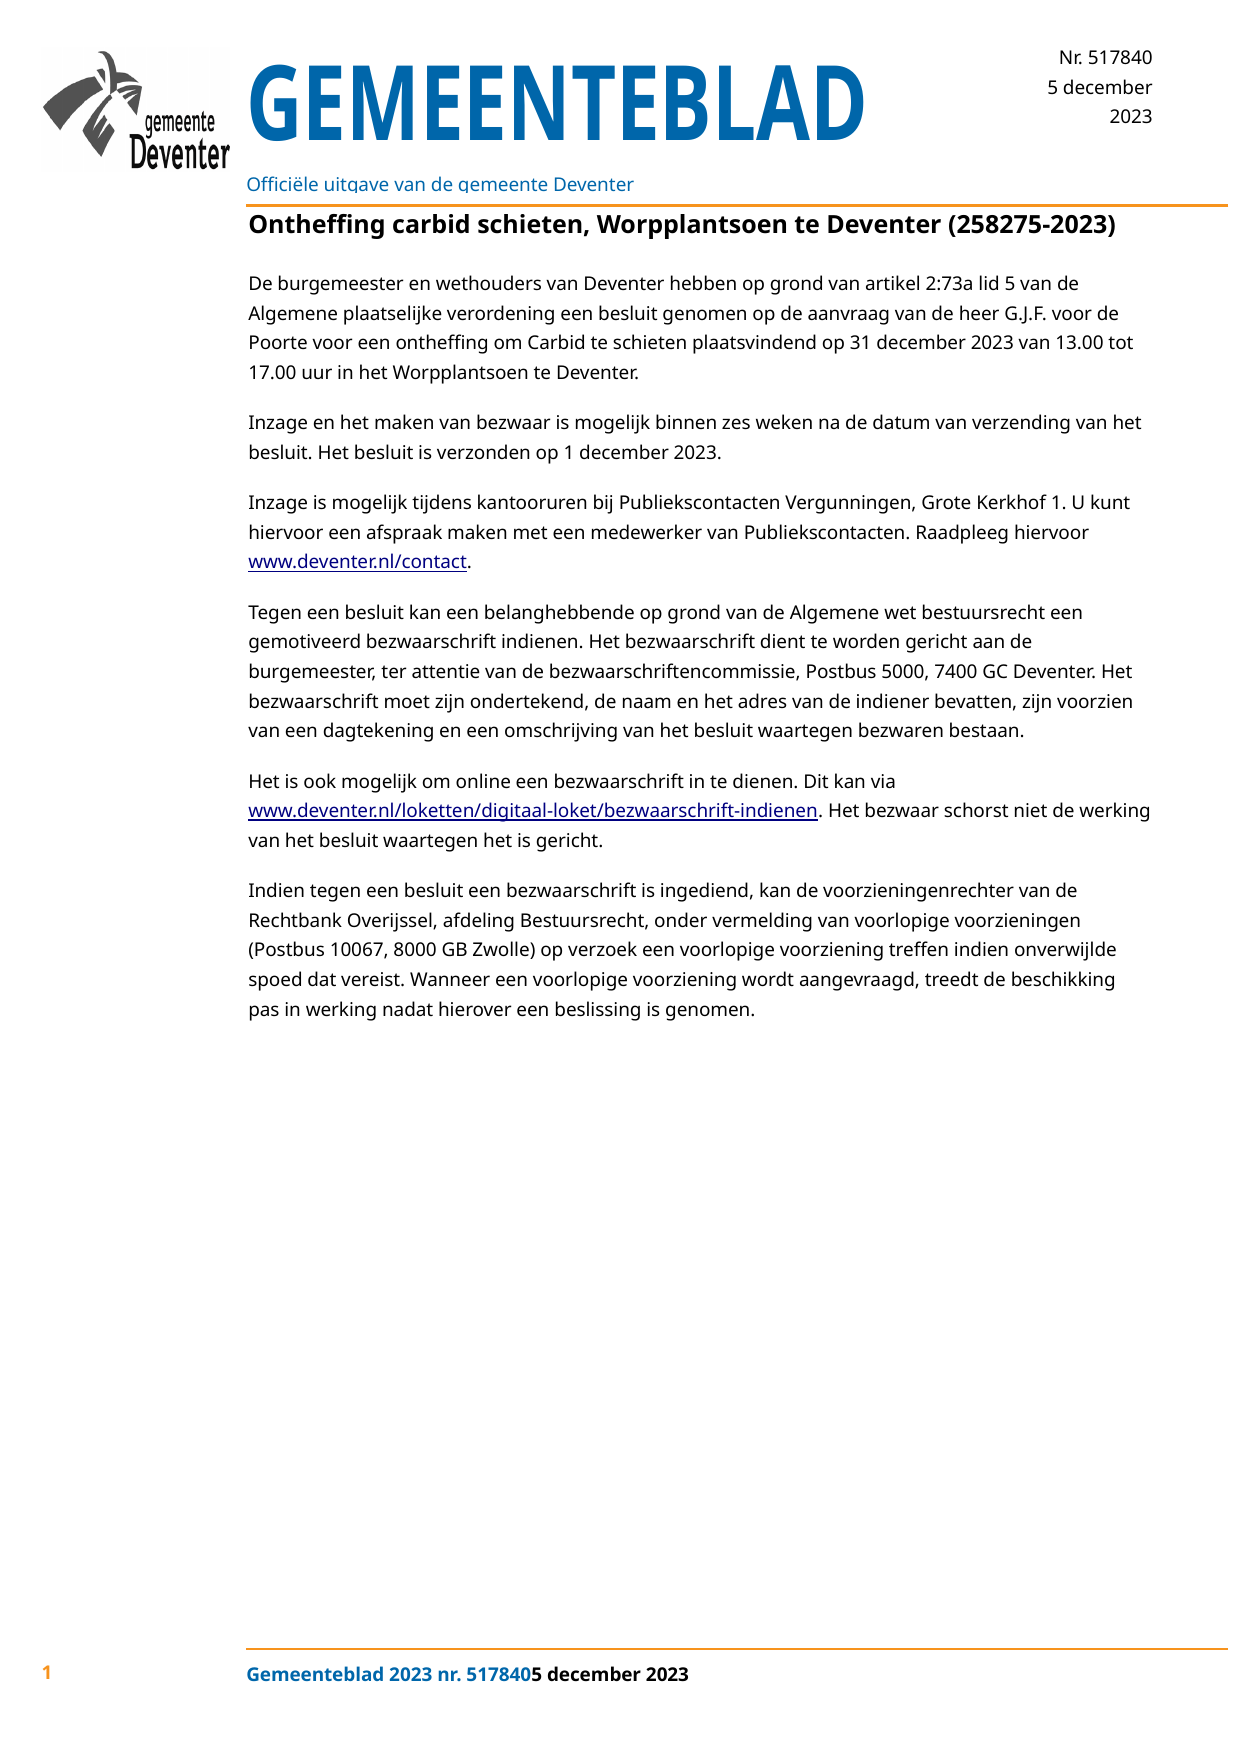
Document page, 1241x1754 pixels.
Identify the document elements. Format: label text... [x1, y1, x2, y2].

text Indien tegen een besluit een bezwaarschrift is ingediend, kan de voorzieningenrechter van de Rechtbank Overijssel, afdeling Bestuursrecht, onder vermelding van voorlopige voorzieningen (Postbus 10067, 8000 GB Zwolle) op verzoek een voorlopige voorziening treffen indien onverwijlde spoed dat vereist. Wanneer een voorlopige voorziening wordt aangevraagd, treedt de beschikking pas in werking nadat hierover een beslissing is genomen. [248, 877, 1152, 1021]
text Ontheffing carbid schieten, Worpplantsoen te Deventer (258275-2023) [248, 207, 1152, 241]
text Tegen een besluit kan een belanghebbende op grond van de Algemene wet bestuursrecht een gemotiveerd bezwaarschrift indienen. Het bezwaarschrift dient te worden gericht aan de burgemeester, ter attentie van de bezwaarschriftencommissie, Postbus 5000, 7400 GC Deventer. Het bezwaarschrift moet zijn ondertekend, de naam en het adres van de indiener bevatten, zijn voorzien van een dagtekening en een omschrijving van het besluit waartegen bezwaren bestaan. [248, 599, 1152, 743]
text Inzage en het maken van bezwaar is mogelijk binnen zes weken na de datum van verzending van het besluit. Het besluit is verzonden op 1 december 2023. [248, 409, 1152, 465]
text Het is ook mogelijk om online een bezwaarschrift in te dienen. Dit kan via www.deventer.nl/loketten/digitaal-loket/bezwaarschrift-indienen. Het bezwaar schorst niet de werking van het besluit waartegen het is gericht. [248, 768, 1152, 853]
picture [41, 47, 231, 172]
text De burgemeester en wethouders van Deventer hebben op grond van artikel 2:73a lid 5 van de Algemene plaatselijke verordening een besluit genomen op de aanvraag van de heer G.J.F. voor de Poorte voor een ontheffing om Carbid te schieten plaatsvindend op 31 december 2023 van 13.00 tot 17.00 uur in het Worpplantsoen te Deventer. [248, 270, 1152, 385]
text Inzage is mogelijk tijdens kantooruren bij Publiekscontacten Vergunningen, Grote Kerkhof 1. U kunt hiervoor een afspraak maken met een medewerker van Publiekscontacten. Raadpleeg hiervoor www.deventer.nl/contact. [248, 489, 1152, 574]
